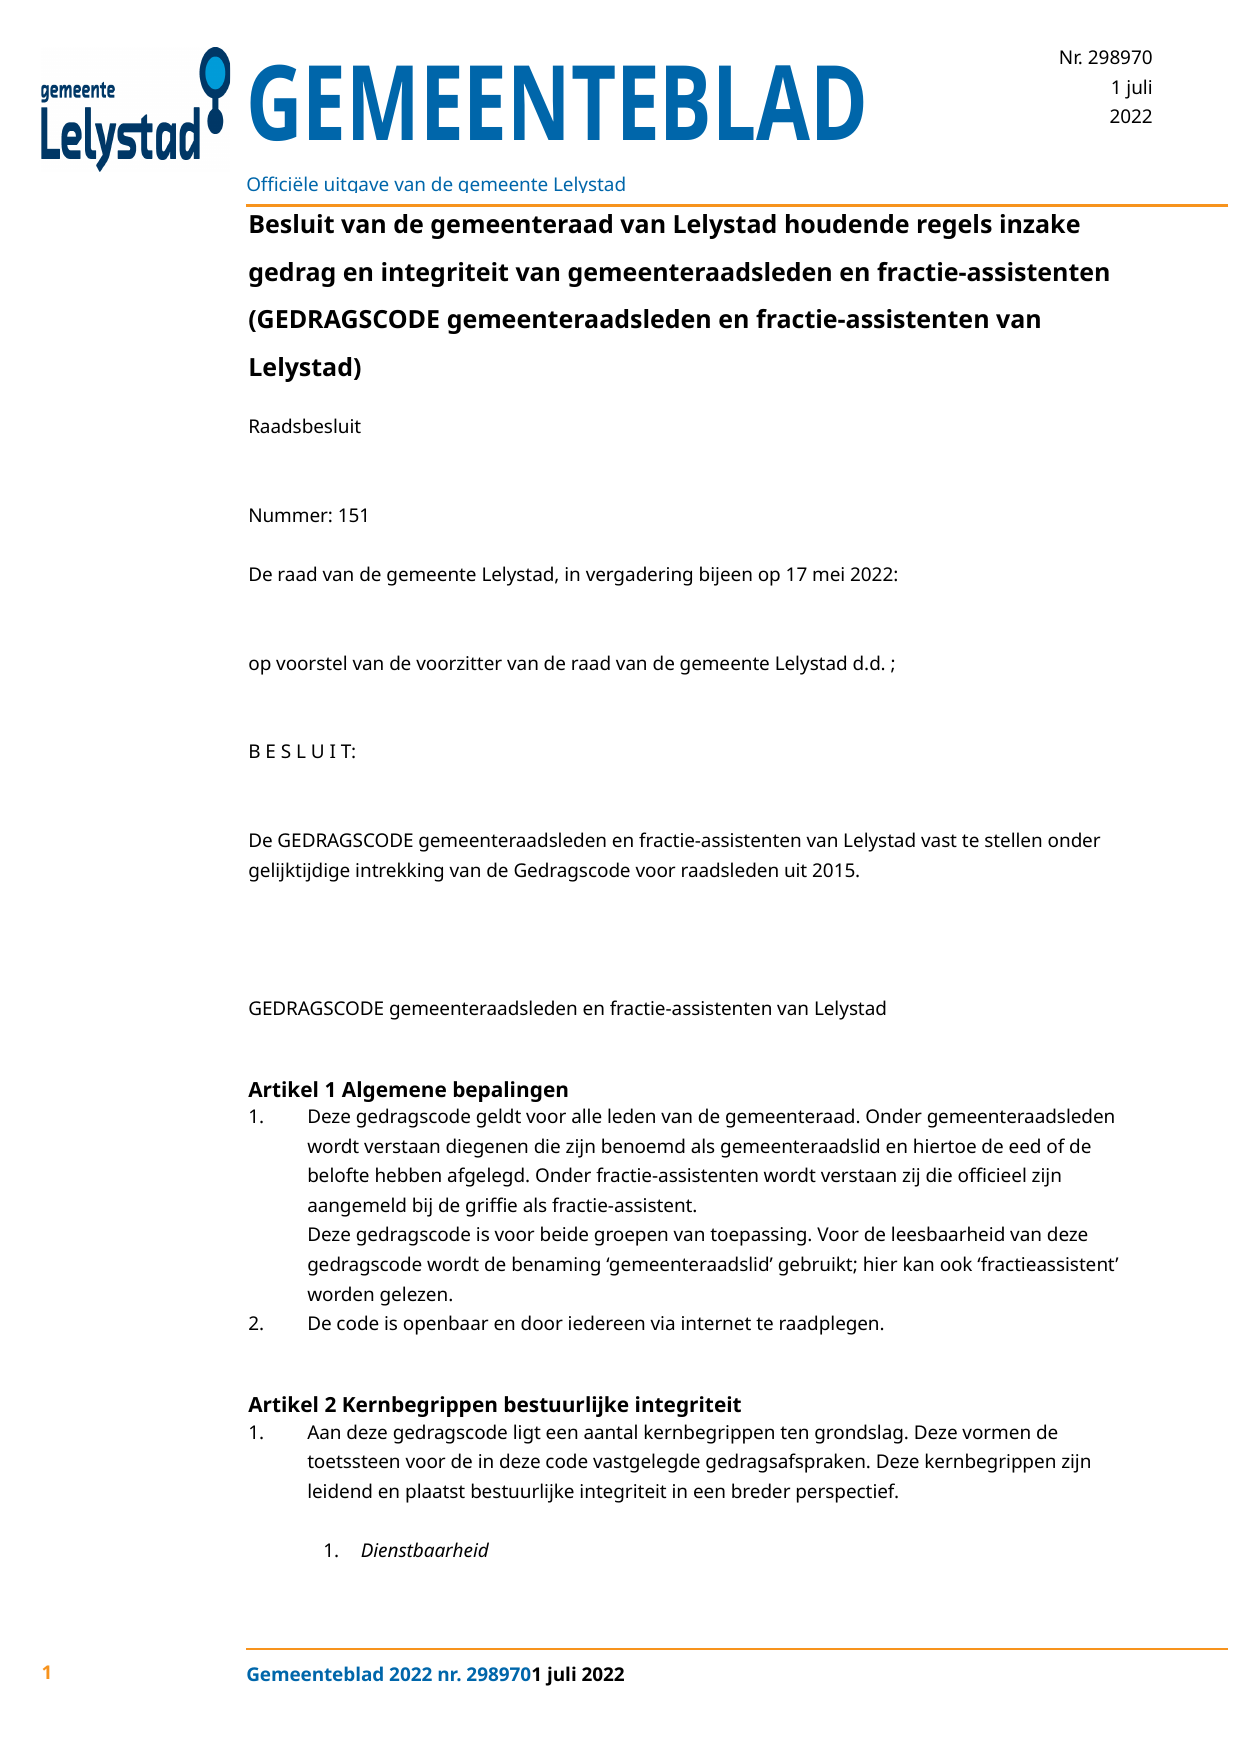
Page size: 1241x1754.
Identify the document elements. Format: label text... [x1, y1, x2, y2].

text B E S L U I T: [248, 738, 1152, 764]
list De code is openbaar en door iedereen via internet te raadplegen. [248, 1310, 1152, 1336]
text Artikel 1 Algemene bepalingen [248, 1075, 1152, 1103]
text Raadsbesluit [248, 413, 1152, 439]
list Deze gedragscode is voor beide groepen van toepassing. Voor de leesbaarheid van deze gedragscode wordt de benaming ‘gemeenteraadslid’ gebruikt; hier kan ook ‘fractieassistent’ worden gelezen. [248, 1222, 1152, 1307]
text Besluit van de gemeenteraad van Lelystad houdende regels inzake gedrag en integriteit van gemeenteraadsleden en fractie-assistenten (GEDRAGSCODE gemeenteraadsleden en fractie-assistenten van Lelystad) [248, 207, 1152, 384]
text op voorstel van de voorzitter van de raad van de gemeente Lelystad d.d. ; [248, 650, 1152, 676]
text De raad van de gemeente Lelystad, in vergadering bijeen op 17 mei 2022: [248, 561, 1152, 587]
list Deze gedragscode geldt voor alle leden van de gemeenteraad. Onder gemeenteraadsleden wordt verstaan diegenen die zijn benoemd als gemeenteraadslid en hiertoe de eed of de belofte hebben afgelegd. Onder fractie-assistenten wordt verstaan zij die officieel zijn aangemeld bij de griffie als fractie-assistent. [248, 1103, 1152, 1218]
list Dienstbaarheid [323, 1537, 1152, 1563]
picture [41, 47, 231, 172]
text Artikel 2 Kernbegrippen bestuurlijke integriteit [248, 1390, 1152, 1419]
list Aan deze gedragscode ligt een aantal kernbegrippen ten grondslag. Deze vormen de toetssteen voor de in deze code vastgelegde gedragsafspraken. Deze kernbegrippen zijn leidend en plaatst bestuurlijke integriteit in een breder perspectief. [248, 1419, 1152, 1504]
text De GEDRAGSCODE gemeenteraadsleden en fractie-assistenten van Lelystad vast te stellen onder gelijktijdige intrekking van de Gedragscode voor raadsleden uit 2015. [248, 827, 1152, 883]
text Nummer: 151 [248, 502, 1152, 528]
text GEDRAGSCODE gemeenteraadsleden en fractie-assistenten van Lelystad [248, 995, 1152, 1021]
